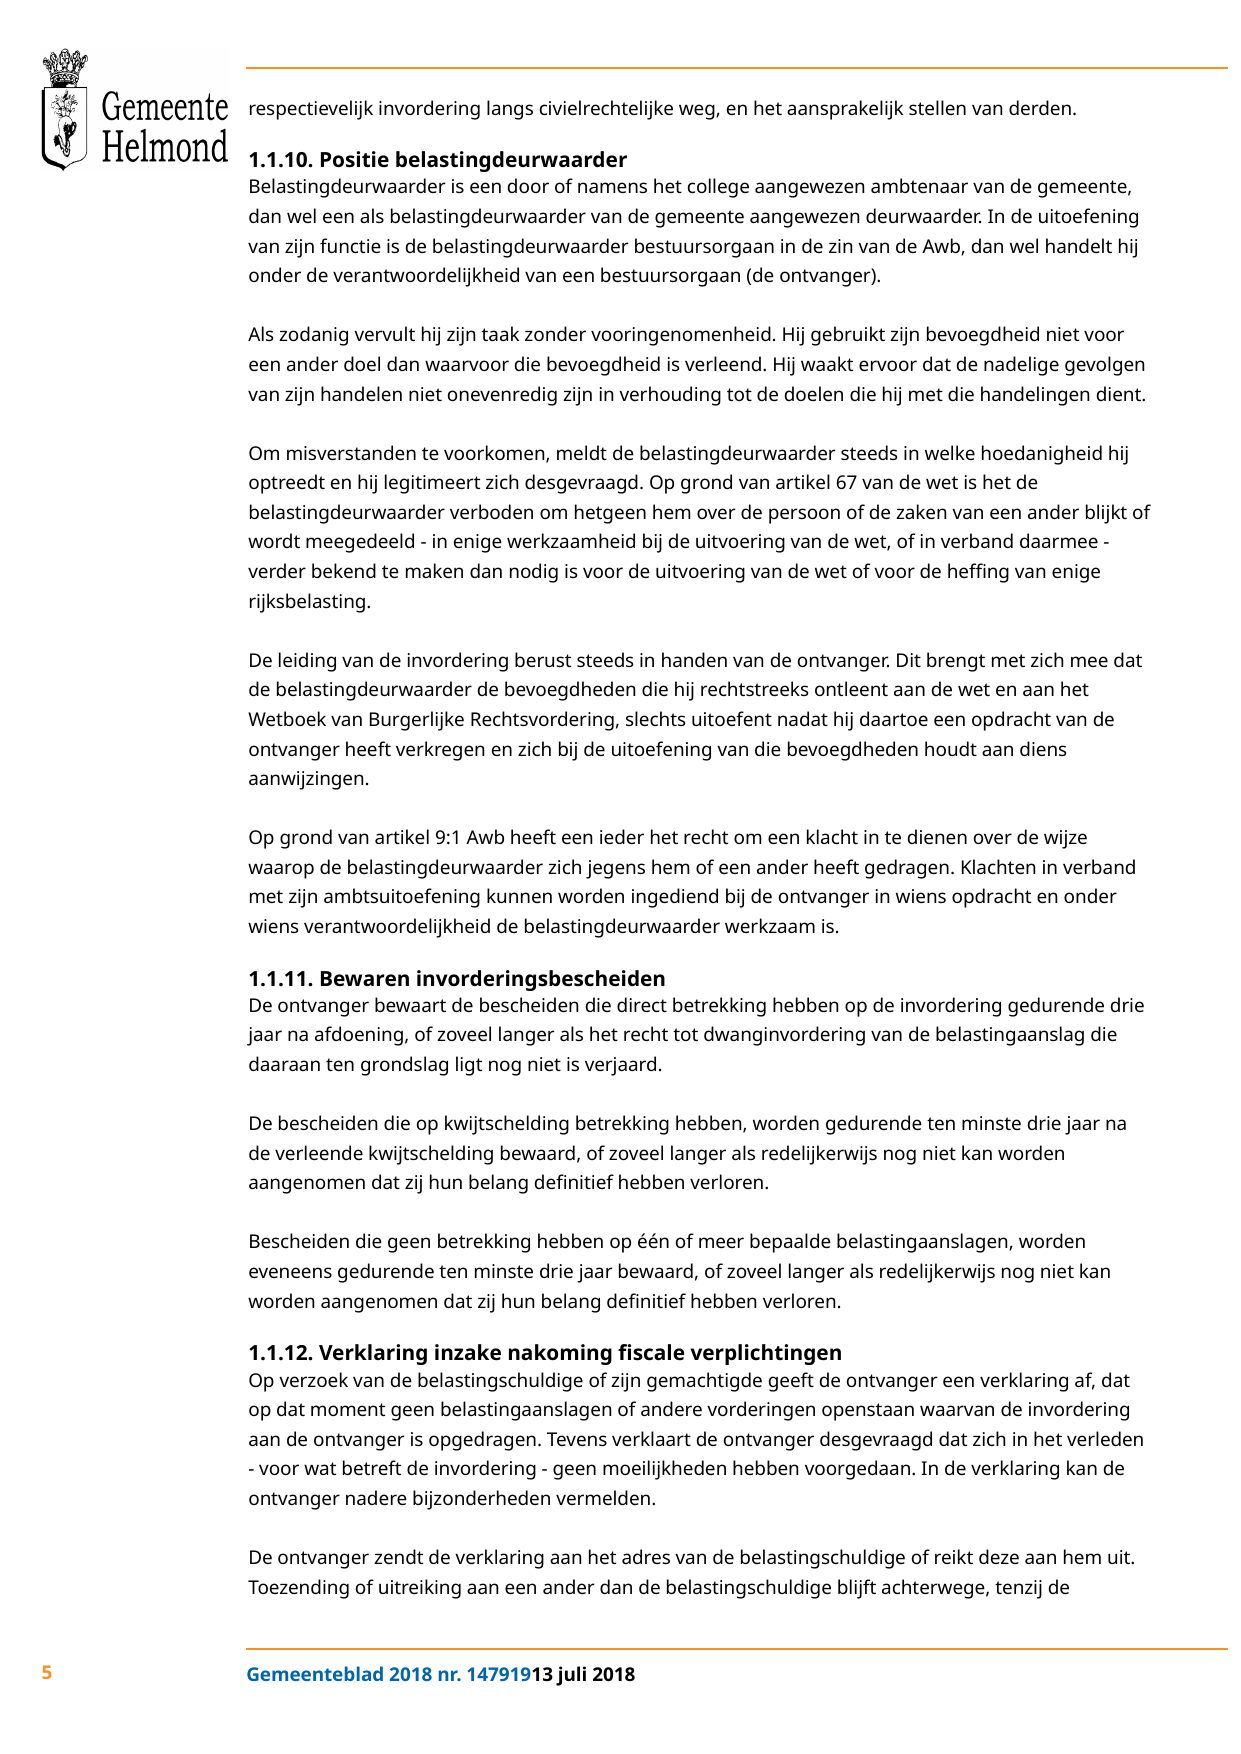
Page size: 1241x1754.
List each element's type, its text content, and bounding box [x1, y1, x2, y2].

text De leiding van de invordering berust steeds in handen van de ontvanger. Dit brengt met zich mee dat de belastingdeurwaarder de bevoegdheden die hij rechtstreeks ontleent aan de wet en aan het Wetboek van Burgerlijke Rechtsvordering, slechts uitoefent nadat hij daartoe een opdracht van de ontvanger heeft verkregen en zich bij de uitoefening van die bevoegdheden houdt aan diens aanwijzingen. [248, 647, 1152, 791]
text De bescheiden die op kwijtschelding betrekking hebben, worden gedurende ten minste drie jaar na de verleende kwijtschelding bewaard, of zoveel langer als redelijkerwijs nog niet kan worden aangenomen dat zij hun belang definitief hebben verloren. [248, 1110, 1152, 1195]
text respectievelijk invordering langs civielrechtelijke weg, en het aansprakelijk stellen van derden. [248, 95, 1152, 121]
text 1.1.11. Bewaren invorderingsbescheiden [248, 964, 1152, 992]
text 1.1.12. Verklaring inzake nakoming fiscale verplichtingen [248, 1338, 1152, 1367]
text Als zodanig vervult hij zijn taak zonder vooringenomenheid. Hij gebruikt zijn bevoegdheid niet voor een ander doel dan waarvoor die bevoegdheid is verleend. Hij waakt ervoor dat de nadelige gevolgen van zijn handelen niet onevenredig zijn in verhouding tot de doelen die hij met die handelingen dient. [248, 322, 1152, 406]
text Belastingdeurwaarder is een door of namens het college aangewezen ambtenaar van de gemeente, dan wel een als belastingdeurwaarder van de gemeente aangewezen deurwaarder. In de uitoefening van zijn functie is de belastingdeurwaarder bestuursorgaan in de zin van de Awb, dan wel handelt hij onder de verantwoordelijkheid van een bestuursorgaan (de ontvanger). [248, 174, 1152, 288]
text 1.1.10. Positie belastingdeurwaarder [248, 145, 1152, 174]
picture [41, 47, 231, 172]
text De ontvanger bewaart de bescheiden die direct betrekking hebben op de invordering gedurende drie jaar na afdoening, of zoveel langer als het recht tot dwanginvordering van de belastingaanslag die daaraan ten grondslag ligt nog niet is verjaard. [248, 992, 1152, 1077]
text Op verzoek van de belastingschuldige of zijn gemachtigde geeft de ontvanger een verklaring af, dat op dat moment geen belastingaanslagen of andere vorderingen openstaan waarvan de invordering aan de ontvanger is opgedragen. Tevens verklaart de ontvanger desgevraagd dat zich in het verleden - voor wat betreft de invordering - geen moeilijkheden hebben voorgedaan. In de verklaring kan de ontvanger nadere bijzonderheden vermelden. [248, 1367, 1152, 1511]
text Bescheiden die geen betrekking hebben op één of meer bepaalde belastingaanslagen, worden eveneens gedurende ten minste drie jaar bewaard, of zoveel langer als redelijkerwijs nog niet kan worden aangenomen dat zij hun belang definitief hebben verloren. [248, 1229, 1152, 1314]
text Om misverstanden te voorkomen, meldt de belastingdeurwaarder steeds in welke hoedanigheid hij optreedt en hij legitimeert zich desgevraagd. Op grond van artikel 67 van de wet is het de belastingdeurwaarder verboden om hetgeen hem over de persoon of de zaken van een ander blijkt of wordt meegedeeld - in enige werkzaamheid bij de uitvoering van de wet, of in verband daarmee - verder bekend te maken dan nodig is voor de uitvoering van de wet of voor de heffing van enige rijksbelasting. [248, 440, 1152, 613]
text De ontvanger zendt de verklaring aan het adres van de belastingschuldige of reikt deze aan hem uit. Toezending of uitreiking aan een ander dan de belastingschuldige blijft achterwege, tenzij de [248, 1544, 1152, 1599]
text Op grond van artikel 9:1 Awb heeft een ieder het recht om een klacht in te dienen over de wijze waarop de belastingdeurwaarder zich jegens hem of een ander heeft gedragen. Klachten in verband met zijn ambtsuitoefening kunnen worden ingediend bij de ontvanger in wiens opdracht en onder wiens verantwoordelijkheid de belastingdeurwaarder werkzaam is. [248, 824, 1152, 939]
